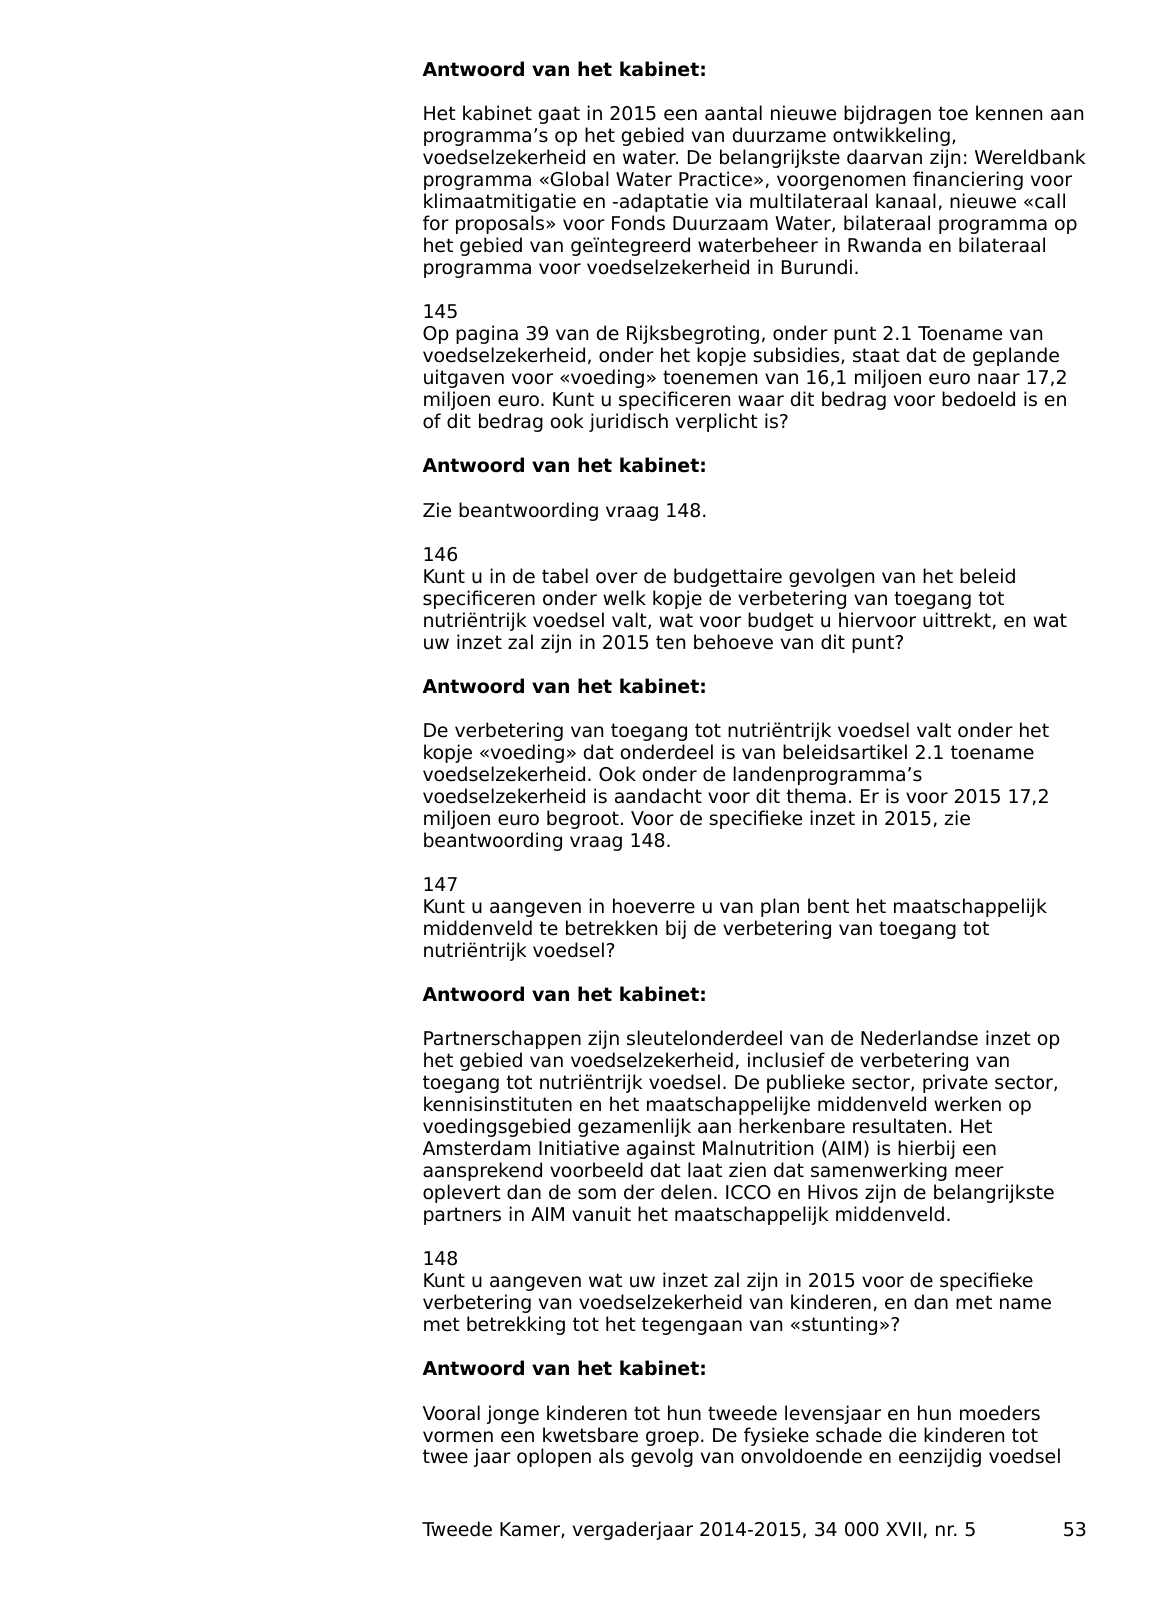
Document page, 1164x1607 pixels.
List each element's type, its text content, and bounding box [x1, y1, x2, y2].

text Zie beantwoording vraag 148. [422, 499, 1087, 521]
text Vooral jonge kinderen tot hun tweede levensjaar en hun moeders vormen een kwetsbare groep. De fysieke schade die kinderen tot twee jaar oplopen als gevolg van onvoldoende en eenzijdig voedsel [422, 1402, 1087, 1468]
subtitle Antwoord van het kabinet: [422, 1358, 1087, 1380]
text Kunt u aangeven wat uw inzet zal zijn in 2015 voor de specifieke verbetering van voedselzekerheid van kinderen, en dan met name met betrekking tot het tegengaan van «stunting»? [422, 1270, 1087, 1336]
subtitle Antwoord van het kabinet: [422, 455, 1087, 477]
text De verbetering van toegang tot nutriëntrijk voedsel valt onder het kopje «voeding» dat onderdeel is van beleidsartikel 2.1 toename voedselzekerheid. Ook onder de landenprogramma’s voedselzekerheid is aandacht voor dit thema. Er is voor 2015 17,2 miljoen euro begroot. Voor de specifieke inzet in 2015, zie beantwoording vraag 148. [422, 720, 1087, 852]
text 147 [422, 874, 1087, 896]
text Partnerschappen zijn sleutelonderdeel van de Nederlandse inzet op het gebied van voedselzekerheid, inclusief de verbetering van toegang tot nutriëntrijk voedsel. De publieke sector, private sector, kennisinstituten en het maatschappelijke middenveld werken op voedingsgebied gezamenlijk aan herkenbare resultaten. Het Amsterdam Initiative against Malnutrition (AIM) is hierbij een aansprekend voorbeeld dat laat zien dat samenwerking meer oplevert dan de som der delen. ICCO en Hivos zijn de belangrijkste partners in AIM vanuit het maatschappelijk middenveld. [422, 1028, 1087, 1226]
subtitle Antwoord van het kabinet: [422, 676, 1087, 698]
subtitle Antwoord van het kabinet: [422, 984, 1087, 1006]
text Kunt u aangeven in hoeverre u van plan bent het maatschappelijk middenveld te betrekken bij de verbetering van toegang tot nutriëntrijk voedsel? [422, 896, 1087, 962]
text 148 [422, 1248, 1087, 1270]
subtitle Antwoord van het kabinet: [422, 59, 1087, 81]
text Het kabinet gaat in 2015 een aantal nieuwe bijdragen toe kennen aan programma’s op het gebied van duurzame ontwikkeling, voedselzekerheid en water. De belangrijkste daarvan zijn: Wereldbank programma «Global Water Practice», voorgenomen financiering voor klimaatmitigatie en -adaptatie via multilateraal kanaal, nieuwe «call for proposals» voor Fonds Duurzaam Water, bilateraal programma op het gebied van geïntegreerd waterbeheer in Rwanda en bilateraal programma voor voedselzekerheid in Burundi. [422, 103, 1087, 279]
text 146 [422, 544, 1087, 566]
text Op pagina 39 van de Rijksbegroting, onder punt 2.1 Toename van voedselzekerheid, onder het kopje subsidies, staat dat de geplande uitgaven voor «voeding» toenemen van 16,1 miljoen euro naar 17,2 miljoen euro. Kunt u specificeren waar dit bedrag voor bedoeld is en of dit bedrag ook juridisch verplicht is? [422, 323, 1087, 433]
text 145 [422, 301, 1087, 323]
text Kunt u in de tabel over de budgettaire gevolgen van het beleid specificeren onder welk kopje de verbetering van toegang tot nutriëntrijk voedsel valt, wat voor budget u hiervoor uittrekt, en wat uw inzet zal zijn in 2015 ten behoeve van dit punt? [422, 566, 1087, 653]
